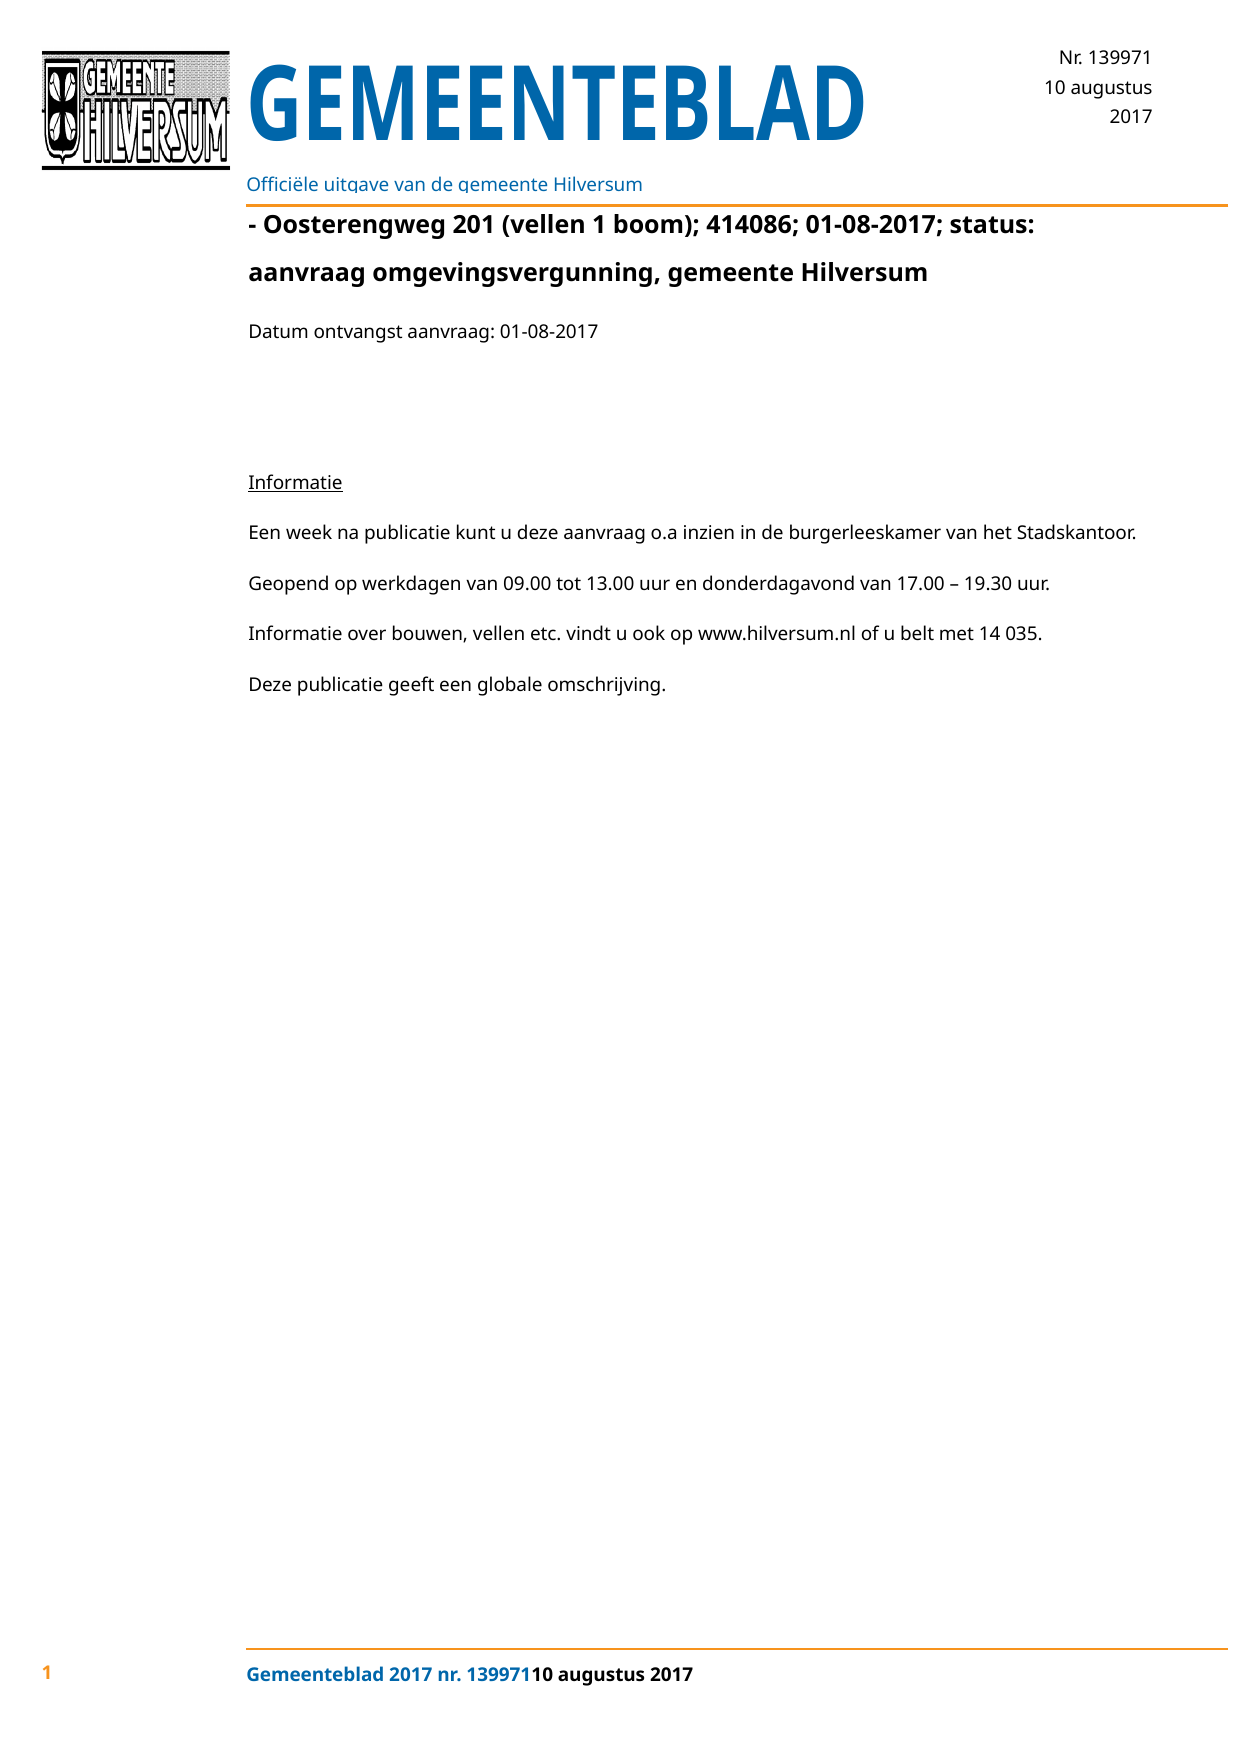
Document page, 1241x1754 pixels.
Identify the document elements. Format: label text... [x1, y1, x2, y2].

text Een week na publicatie kunt u deze aanvraag o.a inzien in de burgerleeskamer van het Stadskantoor. [248, 519, 1152, 545]
text Geopend op werkdagen van 09.00 tot 13.00 uur en donderdagavond van 17.00 – 19.30 uur. [248, 570, 1152, 596]
picture [41, 47, 231, 172]
text Informatie [248, 469, 1152, 495]
text Deze publicatie geeft een globale omschrijving. [248, 671, 1152, 697]
text - Oosterengweg 201 (vellen 1 boom); 414086; 01-08-2017; status: aanvraag omgevingsvergunning, gemeente Hilversum [248, 207, 1152, 288]
text Informatie over bouwen, vellen etc. vindt u ook op www.hilversum.nl of u belt met 14 035. [248, 620, 1152, 646]
text Datum ontvangst aanvraag: 01-08-2017 [248, 318, 1152, 344]
